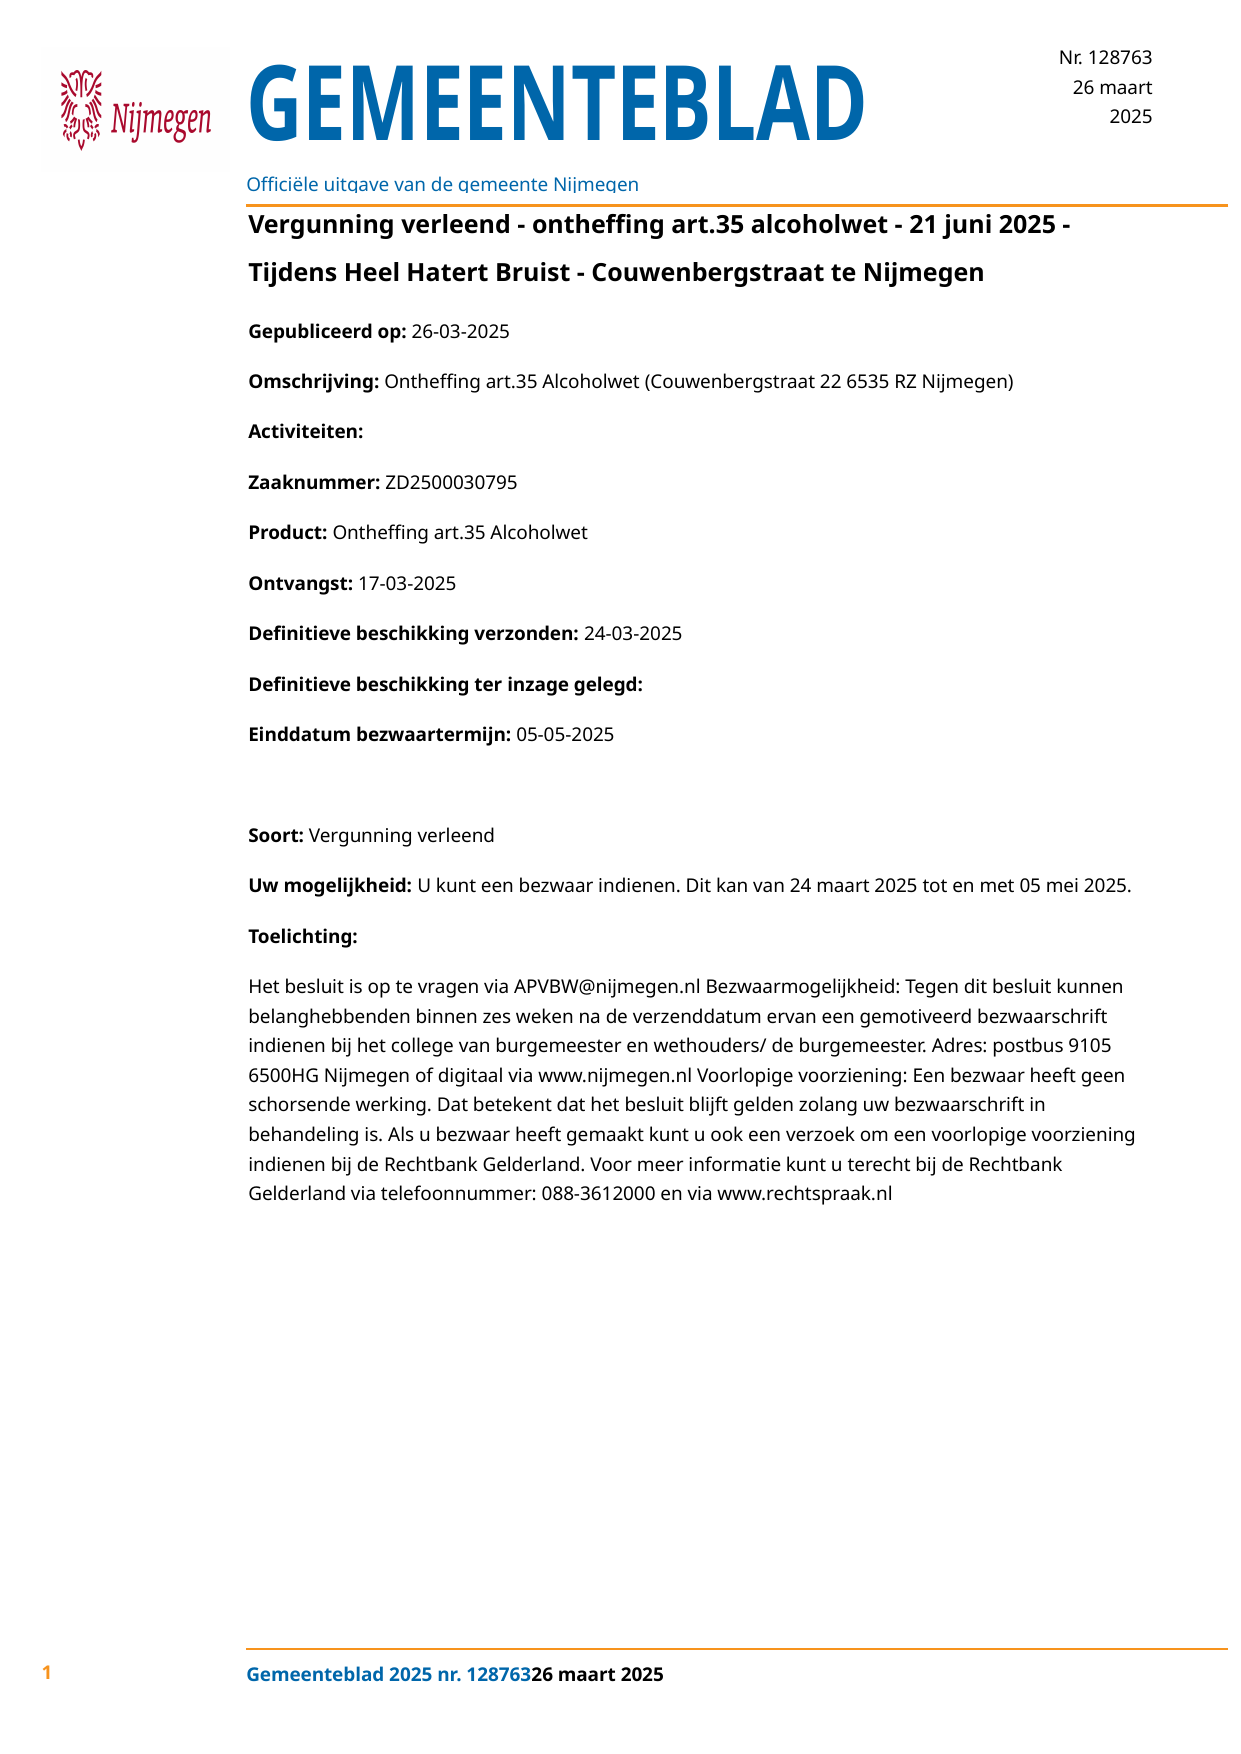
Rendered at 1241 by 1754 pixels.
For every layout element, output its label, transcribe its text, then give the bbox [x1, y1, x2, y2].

text Activiteiten: [248, 419, 1152, 444]
text Toelichting: [248, 923, 1152, 949]
text Definitieve beschikking ter inzage gelegd: [248, 671, 1152, 697]
text Gepubliceerd op: 26-03-2025 [248, 318, 1152, 344]
text Definitieve beschikking verzonden: 24-03-2025 [248, 620, 1152, 646]
text Product: Ontheffing art.35 Alcoholwet [248, 519, 1152, 545]
text Ontvangst: 17-03-2025 [248, 570, 1152, 596]
picture [41, 47, 231, 172]
text Soort: Vergunning verleend [248, 822, 1152, 848]
text Einddatum bezwaartermijn: 05-05-2025 [248, 721, 1152, 747]
text Uw mogelijkheid: U kunt een bezwaar indienen. Dit kan van 24 maart 2025 tot en met 05 mei 2025. [248, 872, 1152, 898]
text Vergunning verleend - ontheffing art.35 alcoholwet - 21 juni 2025 - Tijdens Heel Hatert Bruist - Couwenbergstraat te Nijmegen [248, 207, 1152, 288]
text Het besluit is op te vragen via APVBW@nijmegen.nl Bezwaarmogelijkheid: Tegen dit besluit kunnen belanghebbenden binnen zes weken na de verzenddatum ervan een gemotiveerd bezwaarschrift indienen bij het college van burgemeester en wethouders/ de burgemeester. Adres: postbus 9105 6500HG Nijmegen of digitaal via www.nijmegen.nl Voorlopige voorziening: Een bezwaar heeft geen schorsende werking. Dat betekent dat het besluit blijft gelden zolang uw bezwaarschrift in behandeling is. Als u bezwaar heeft gemaakt kunt u ook een verzoek om een voorlopige voorziening indienen bij de Rechtbank Gelderland. Voor meer informatie kunt u terecht bij de Rechtbank Gelderland via telefoonnummer: 088-3612000 en via www.rechtspraak.nl [248, 973, 1152, 1206]
text Omschrijving: Ontheffing art.35 Alcoholwet (Couwenbergstraat 22 6535 RZ Nijmegen) [248, 368, 1152, 394]
text Zaaknummer: ZD2500030795 [248, 469, 1152, 495]
